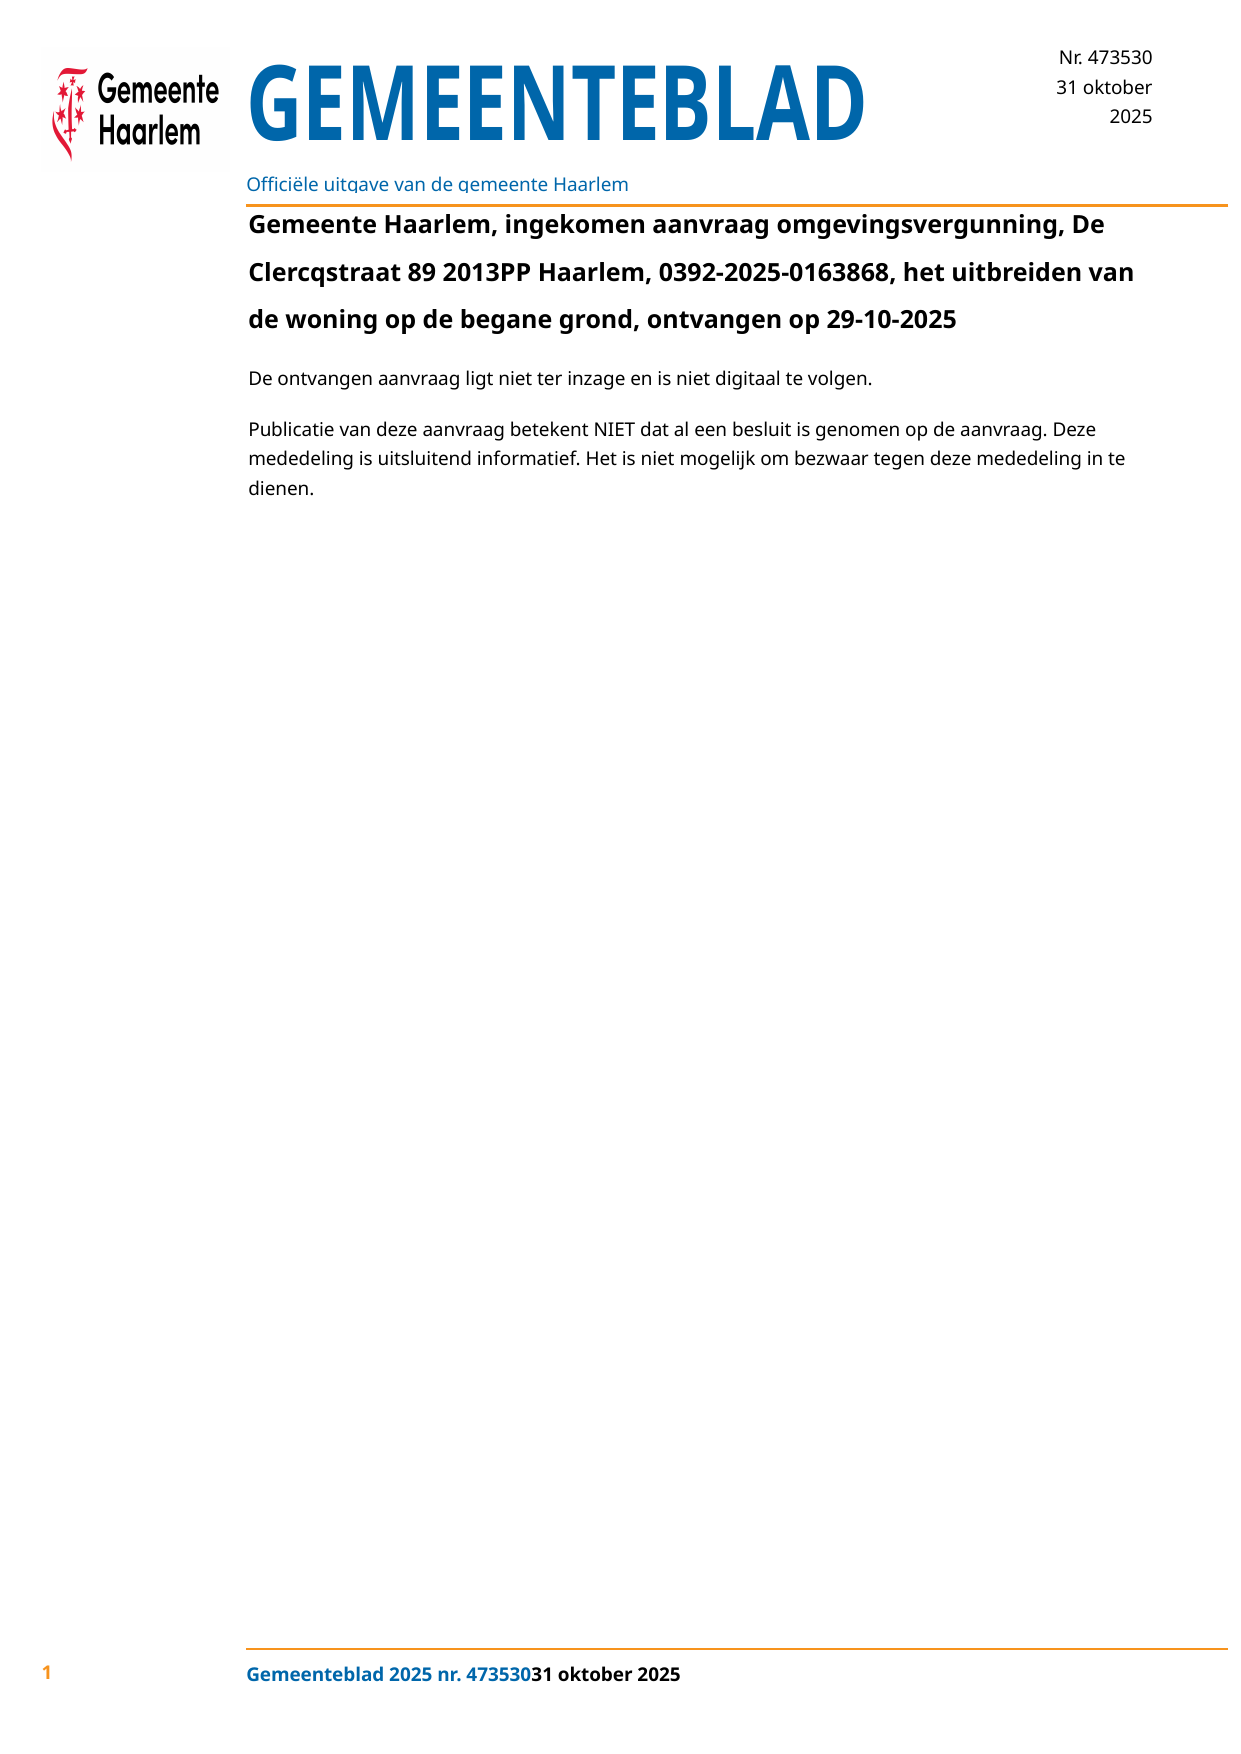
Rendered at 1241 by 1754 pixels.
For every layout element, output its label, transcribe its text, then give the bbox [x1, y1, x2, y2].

text De ontvangen aanvraag ligt niet ter inzage en is niet digitaal te volgen. [248, 366, 1152, 391]
picture [41, 47, 231, 172]
text Publicatie van deze aanvraag betekent NIET dat al een besluit is genomen op de aanvraag. Deze mededeling is uitsluitend informatief. Het is niet mogelijk om bezwaar tegen deze mededeling in te dienen. [248, 416, 1152, 501]
text Gemeente Haarlem, ingekomen aanvraag omgevingsvergunning, De Clercqstraat 89 2013PP Haarlem, 0392-2025-0163868, het uitbreiden van de woning op de begane grond, ontvangen op 29-10-2025 [248, 207, 1152, 336]
